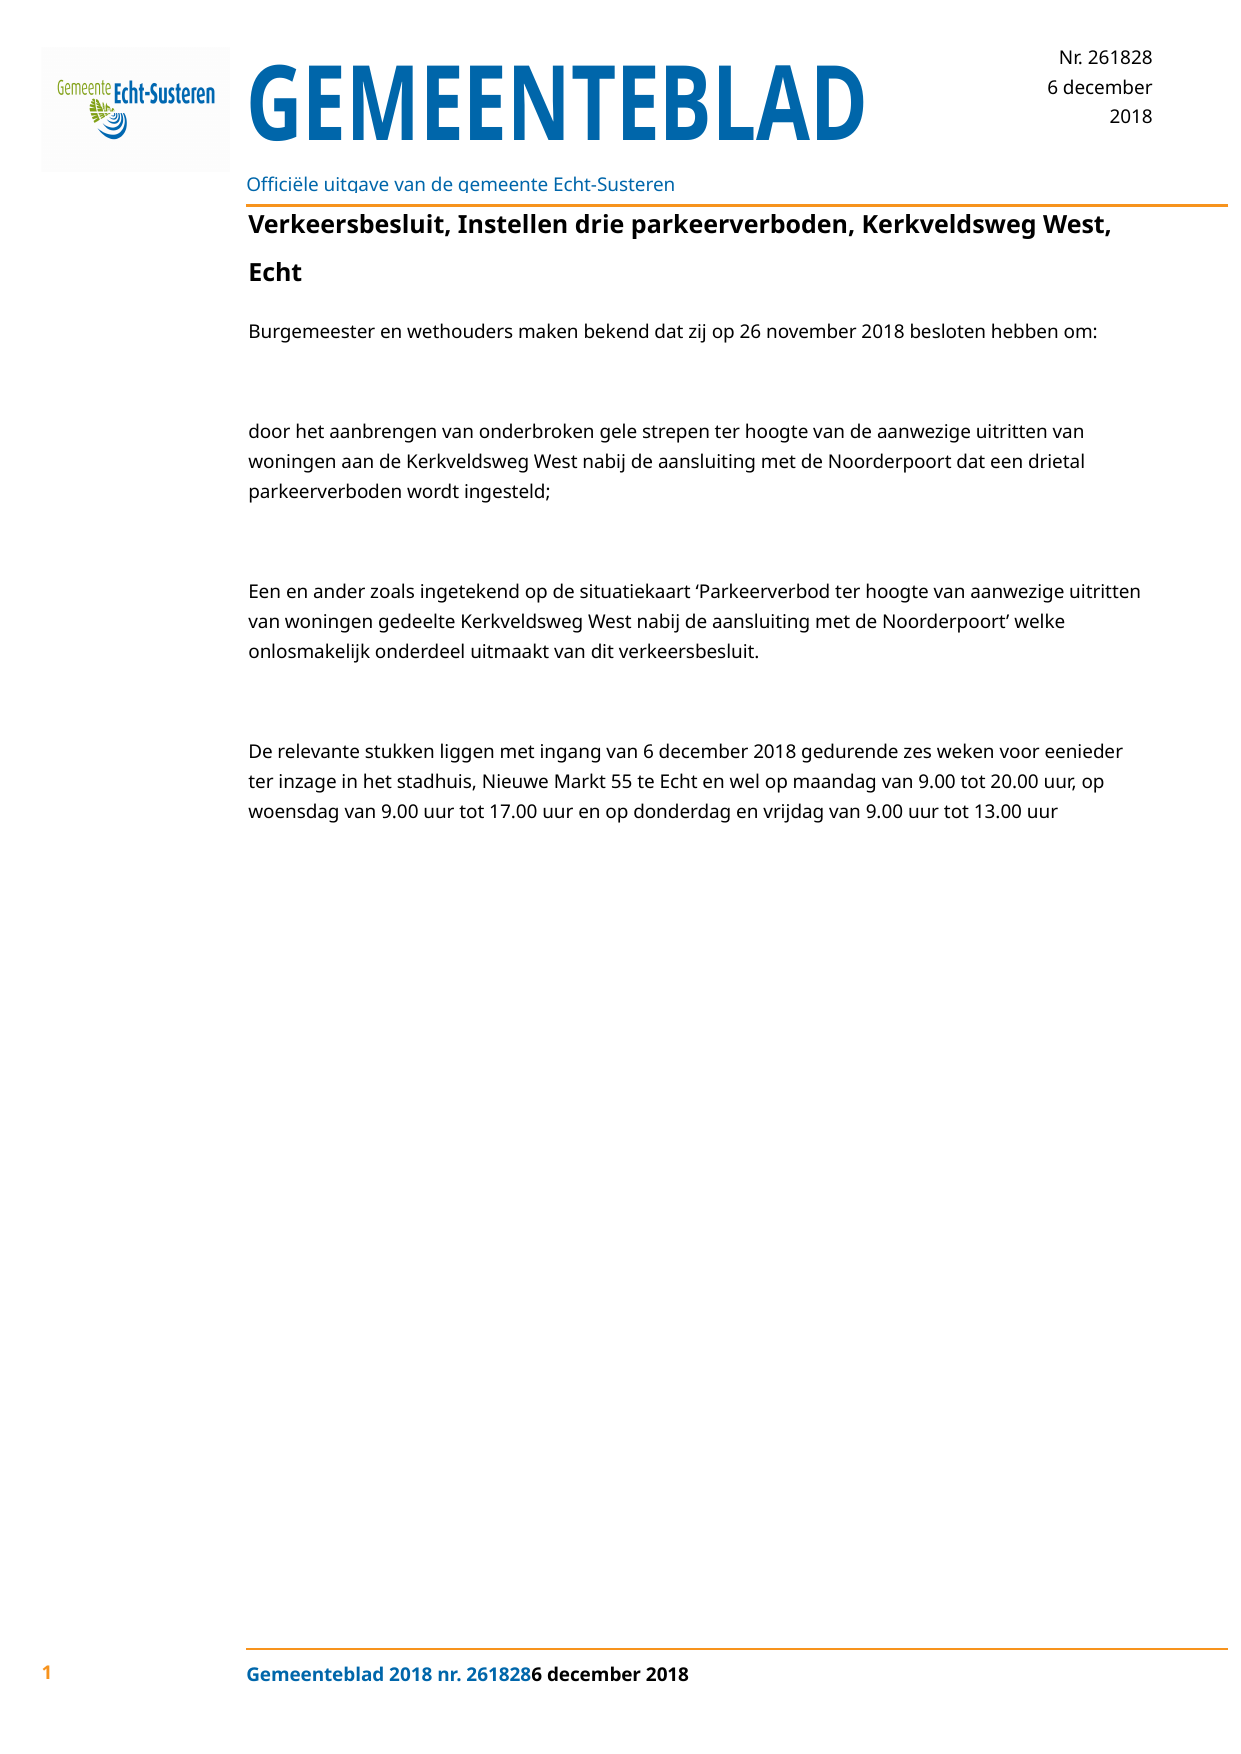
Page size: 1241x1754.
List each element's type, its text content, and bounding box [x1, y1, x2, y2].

text De relevante stukken liggen met ingang van 6 december 2018 gedurende zes weken voor eenieder ter inzage in het stadhuis, Nieuwe Markt 55 te Echt en wel op maandag van 9.00 tot 20.00 uur, op woensdag van 9.00 uur tot 17.00 uur en op donderdag en vrijdag van 9.00 uur tot 13.00 uur [248, 739, 1152, 824]
text door het aanbrengen van onderbroken gele strepen ter hoogte van de aanwezige uitritten van woningen aan de Kerkveldsweg West nabij de aansluiting met de Noorderpoort dat een drietal parkeerverboden wordt ingesteld; [248, 419, 1152, 504]
text Burgemeester en wethouders maken bekend dat zij op 26 november 2018 besloten hebben om: [248, 318, 1152, 344]
text Een en ander zoals ingetekend op de situatiekaart ‘Parkeerverbod ter hoogte van aanwezige uitritten van woningen gedeelte Kerkveldsweg West nabij de aansluiting met de Noorderpoort’ welke onlosmakelijk onderdeel uitmaakt van dit verkeersbesluit. [248, 579, 1152, 664]
picture [41, 47, 231, 172]
text Verkeersbesluit, Instellen drie parkeerverboden, Kerkveldsweg West, Echt [248, 207, 1152, 288]
